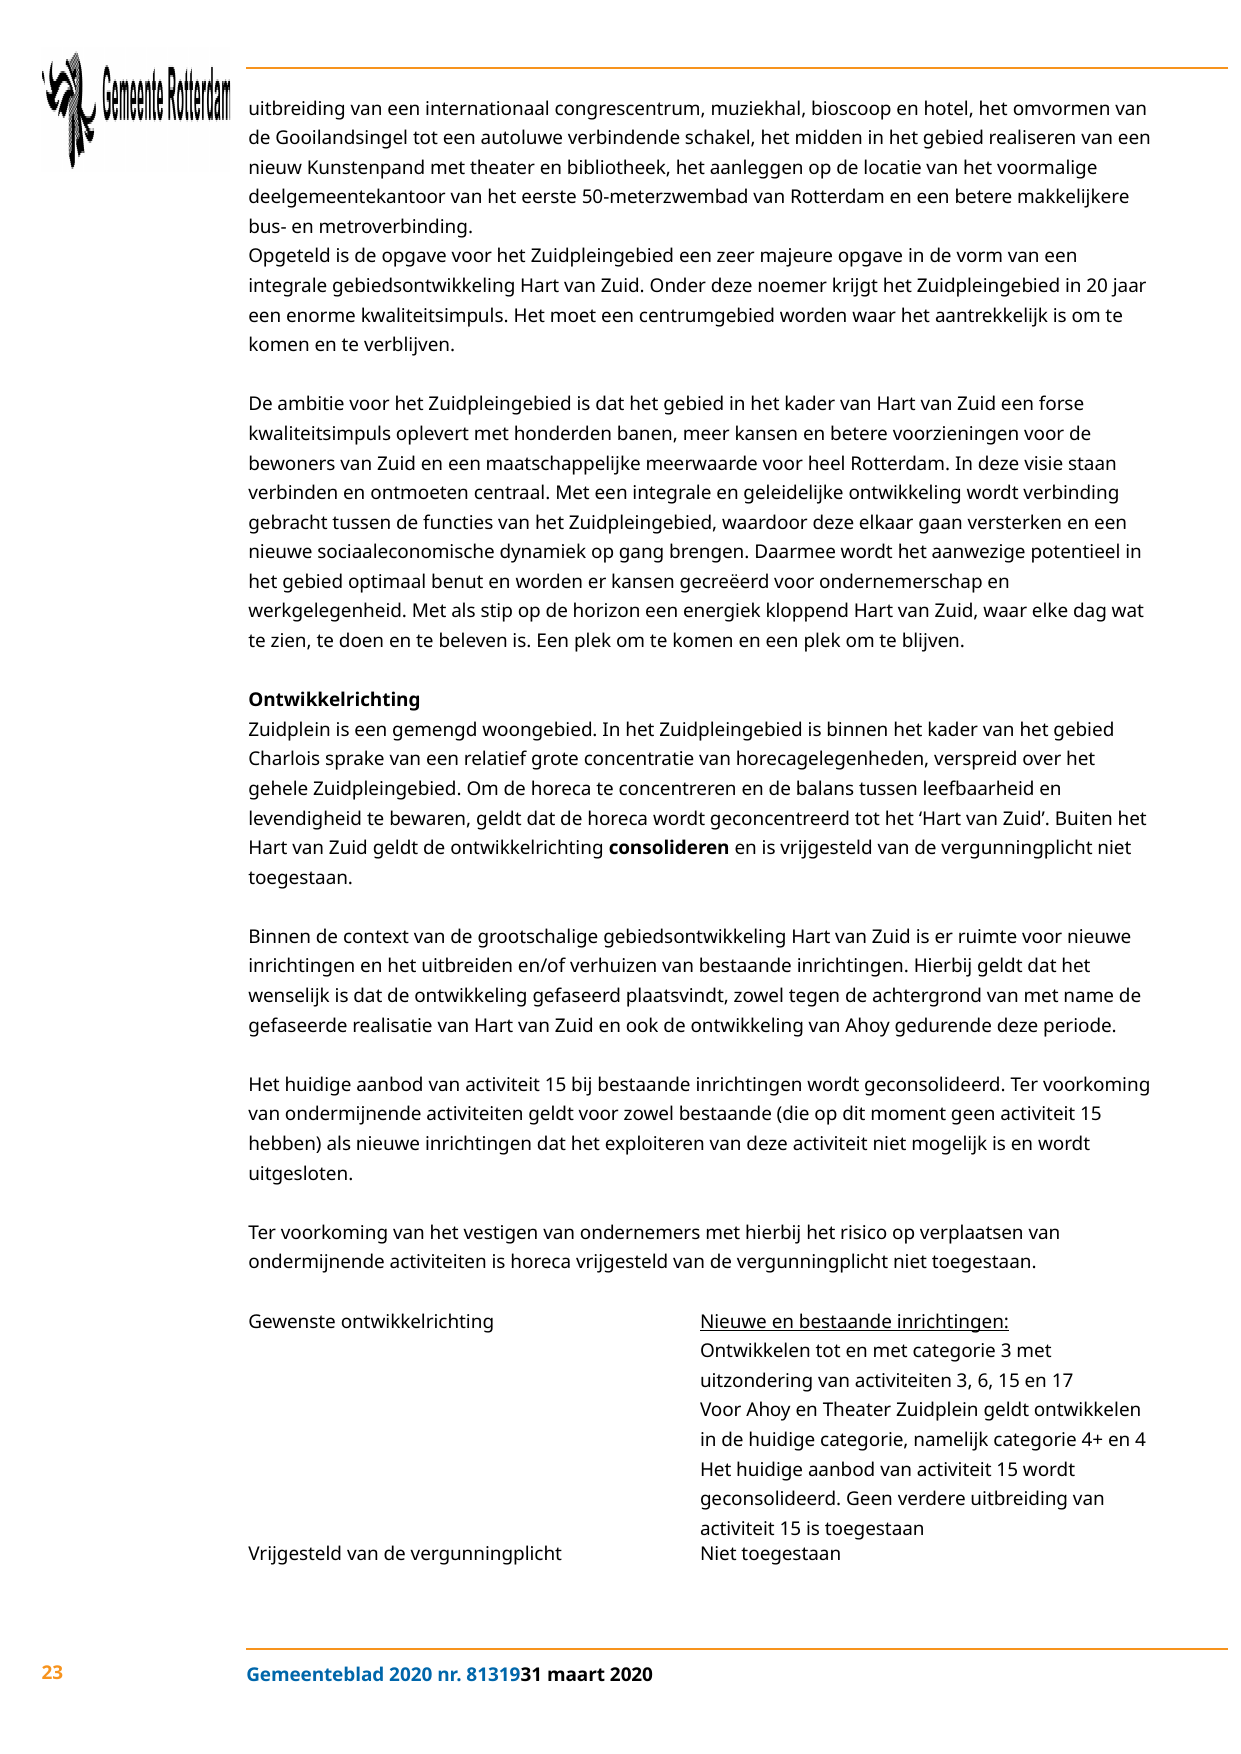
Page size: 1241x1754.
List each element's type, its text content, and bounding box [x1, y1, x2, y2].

picture [41, 47, 231, 172]
text Opgeteld is de opgave voor het Zuidpleingebied een zeer majeure opgave in de vorm van een integrale gebiedsontwikkeling Hart van Zuid. Onder deze noemer krijgt het Zuidpleingebied in 20 jaar een enorme kwaliteitsimpuls. Het moet een centrumgebied worden waar het aantrekkelijk is om te komen en te verblijven. [248, 243, 1152, 357]
table_header Nieuwe en bestaande inrichtingen: Ontwikkelen tot en met categorie 3 met uitzondering van activiteiten 3, 6, 15 en 17 Voor Ahoy en Theater Zuidplein geldt ontwikkelen in de huidige categorie, namelijk categorie 4+ en 4 Het huidige aanbod van activiteit 15 wordt geconsolideerd. Geen verdere uitbreiding van activiteit 15 is toegestaan [700, 1308, 1152, 1541]
text Binnen de context van de grootschalige gebiedsontwikkeling Hart van Zuid is er ruimte voor nieuwe inrichtingen en het uitbreiden en/of verhuizen van bestaande inrichtingen. Hierbij geldt dat het wenselijk is dat de ontwikkeling gefaseerd plaatsvindt, zowel tegen de achtergrond van met name de gefaseerde realisatie van Hart van Zuid en ook de ontwikkeling van Ahoy gedurende deze periode. [248, 923, 1152, 1038]
text uitbreiding van een internationaal congrescentrum, muziekhal, bioscoop en hotel, het omvormen van de Gooilandsingel tot een autoluwe verbindende schakel, het midden in het gebied realiseren van een nieuw Kunstenpand met theater en bibliotheek, het aanleggen op de locatie van het voormalige deelgemeentekantoor van het eerste 50-meterzwembad van Rotterdam en een betere makkelijkere bus- en metroverbinding. [248, 95, 1152, 239]
table_cell Vrijgesteld van de vergunningplicht [248, 1541, 700, 1566]
table_cell Niet toegestaan [700, 1541, 1152, 1566]
text Zuidplein is een gemengd woongebied. In het Zuidpleingebied is binnen het kader van het gebied Charlois sprake van een relatief grote concentratie van horecagelegenheden, verspreid over het gehele Zuidpleingebied. Om de horeca te concentreren en de balans tussen leefbaarheid en levendigheid te bewaren, geldt dat de horeca wordt geconcentreerd tot het ‘Hart van Zuid’. Buiten het Hart van Zuid geldt de ontwikkelrichting consolideren en is vrijgesteld van de vergunningplicht niet toegestaan. [248, 716, 1152, 890]
text De ambitie voor het Zuidpleingebied is dat het gebied in het kader van Hart van Zuid een forse kwaliteitsimpuls oplevert met honderden banen, meer kansen en betere voorzieningen voor de bewoners van Zuid en een maatschappelijke meerwaarde voor heel Rotterdam. In deze visie staan verbinden en ontmoeten centraal. Met een integrale en geleidelijke ontwikkeling wordt verbinding gebracht tussen de functies van het Zuidpleingebied, waardoor deze elkaar gaan versterken en een nieuwe sociaaleconomische dynamiek op gang brengen. Daarmee wordt het aanwezige potentieel in het gebied optimaal benut en worden er kansen gecreëerd voor ondernemerschap en werkgelegenheid. Met als stip op de horizon een energiek kloppend Hart van Zuid, waar elke dag wat te zien, te doen en te beleven is. Een plek om te komen en een plek om te blijven. [248, 391, 1152, 653]
text Ontwikkelrichting [248, 686, 1152, 712]
text Ter voorkoming van het vestigen van ondernemers met hierbij het risico op verplaatsen van ondermijnende activiteiten is horeca vrijgesteld van de vergunningplicht niet toegestaan. [248, 1219, 1152, 1274]
table_header Gewenste ontwikkelrichting [248, 1308, 700, 1541]
text Het huidige aanbod van activiteit 15 bij bestaande inrichtingen wordt geconsolideerd. Ter voorkoming van ondermijnende activiteiten geldt voor zowel bestaande (die op dit moment geen activiteit 15 hebben) als nieuwe inrichtingen dat het exploiteren van deze activiteit niet mogelijk is en wordt uitgesloten. [248, 1071, 1152, 1186]
